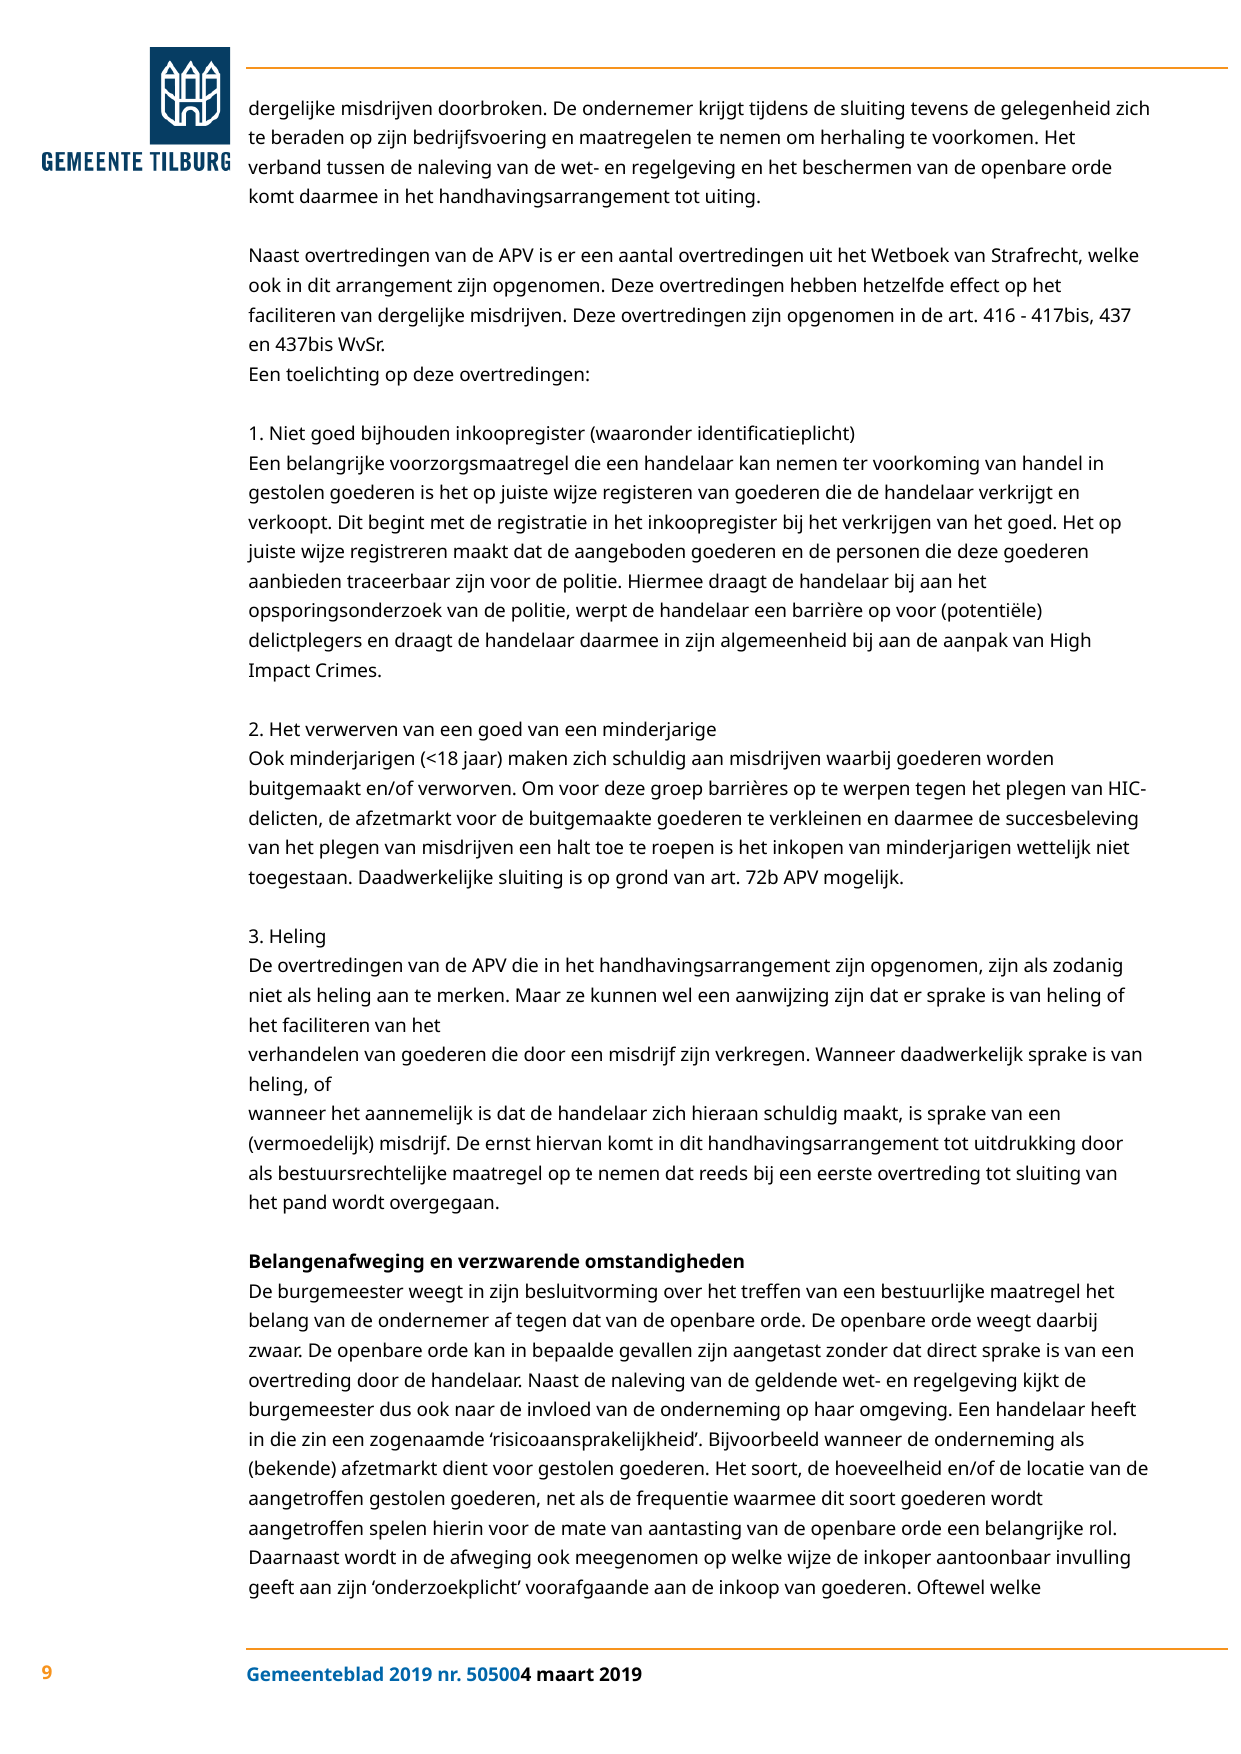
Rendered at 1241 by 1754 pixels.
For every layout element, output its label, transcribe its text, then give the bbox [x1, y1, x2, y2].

text Ook minderjarigen (<18 jaar) maken zich schuldig aan misdrijven waarbij goederen worden buitgemaakt en/of verworven. Om voor deze groep barrières op te werpen tegen het plegen van HIC-delicten, de afzetmarkt voor de buitgemaakte goederen te verkleinen en daarmee de succesbeleving van het plegen van misdrijven een halt toe te roepen is het inkopen van minderjarigen wettelijk niet toegestaan. Daadwerkelijke sluiting is op grond van art. 72b APV mogelijk. [248, 746, 1152, 890]
picture [41, 47, 231, 172]
text Een toelichting op deze overtredingen: [248, 361, 1152, 387]
text 2. Het verwerven van een goed van een minderjarige [248, 716, 1152, 742]
text Naast overtredingen van de APV is er een aantal overtredingen uit het Wetboek van Strafrecht, welke ook in dit arrangement zijn opgenomen. Deze overtredingen hebben hetzelfde effect op het faciliteren van dergelijke misdrijven. Deze overtredingen zijn opgenomen in de art. 416 - 417bis, 437 en 437bis WvSr. [248, 243, 1152, 357]
text De overtredingen van de APV die in het handhavingsarrangement zijn opgenomen, zijn als zodanig niet als heling aan te merken. Maar ze kunnen wel een aanwijzing zijn dat er sprake is van heling of het faciliteren van het [248, 953, 1152, 1038]
text De burgemeester weegt in zijn besluitvorming over het treffen van een bestuurlijke maatregel het belang van de ondernemer af tegen dat van de openbare orde. De openbare orde weegt daarbij zwaar. De openbare orde kan in bepaalde gevallen zijn aangetast zonder dat direct sprake is van een overtreding door de handelaar. Naast de naleving van de geldende wet- en regelgeving kijkt de burgemeester dus ook naar de invloed van de onderneming op haar omgeving. Een handelaar heeft in die zin een zogenaamde ‘risicoaansprakelijkheid’. Bijvoorbeeld wanneer de onderneming als (bekende) afzetmarkt dient voor gestolen goederen. Het soort, de hoeveelheid en/of de locatie van de aangetroffen gestolen goederen, net als de frequentie waarmee dit soort goederen wordt aangetroffen spelen hierin voor de mate van aantasting van de openbare orde een belangrijke rol. [248, 1278, 1152, 1541]
text verhandelen van goederen die door een misdrijf zijn verkregen. Wanneer daadwerkelijk sprake is van heling, of [248, 1041, 1152, 1097]
text Een belangrijke voorzorgsmaatregel die een handelaar kan nemen ter voorkoming van handel in gestolen goederen is het op juiste wijze registeren van goederen die de handelaar verkrijgt en verkoopt. Dit begint met de registratie in het inkoopregister bij het verkrijgen van het goed. Het op juiste wijze registreren maakt dat de aangeboden goederen en de personen die deze goederen aanbieden traceerbaar zijn voor de politie. Hiermee draagt de handelaar bij aan het opsporingsonderzoek van de politie, werpt de handelaar een barrière op voor (potentiële) delictplegers en draagt de handelaar daarmee in zijn algemeenheid bij aan de aanpak van High Impact Crimes. [248, 450, 1152, 683]
text dergelijke misdrijven doorbroken. De ondernemer krijgt tijdens de sluiting tevens de gelegenheid zich te beraden op zijn bedrijfsvoering en maatregelen te nemen om herhaling te voorkomen. Het verband tussen de naleving van de wet- en regelgeving en het beschermen van de openbare orde komt daarmee in het handhavingsarrangement tot uiting. [248, 95, 1152, 209]
text 3. Heling [248, 923, 1152, 949]
text Belangenafweging en verzwarende omstandigheden [248, 1248, 1152, 1274]
text 1. Niet goed bijhouden inkoopregister (waaronder identificatieplicht) [248, 420, 1152, 446]
text Daarnaast wordt in de afweging ook meegenomen op welke wijze de inkoper aantoonbaar invulling geeft aan zijn ‘onderzoekplicht’ voorafgaande aan de inkoop van goederen. Oftewel welke [248, 1544, 1152, 1600]
text wanneer het aannemelijk is dat de handelaar zich hieraan schuldig maakt, is sprake van een (vermoedelijk) misdrijf. De ernst hiervan komt in dit handhavingsarrangement tot uitdrukking door als bestuursrechtelijke maatregel op te nemen dat reeds bij een eerste overtreding tot sluiting van het pand wordt overgegaan. [248, 1101, 1152, 1215]
